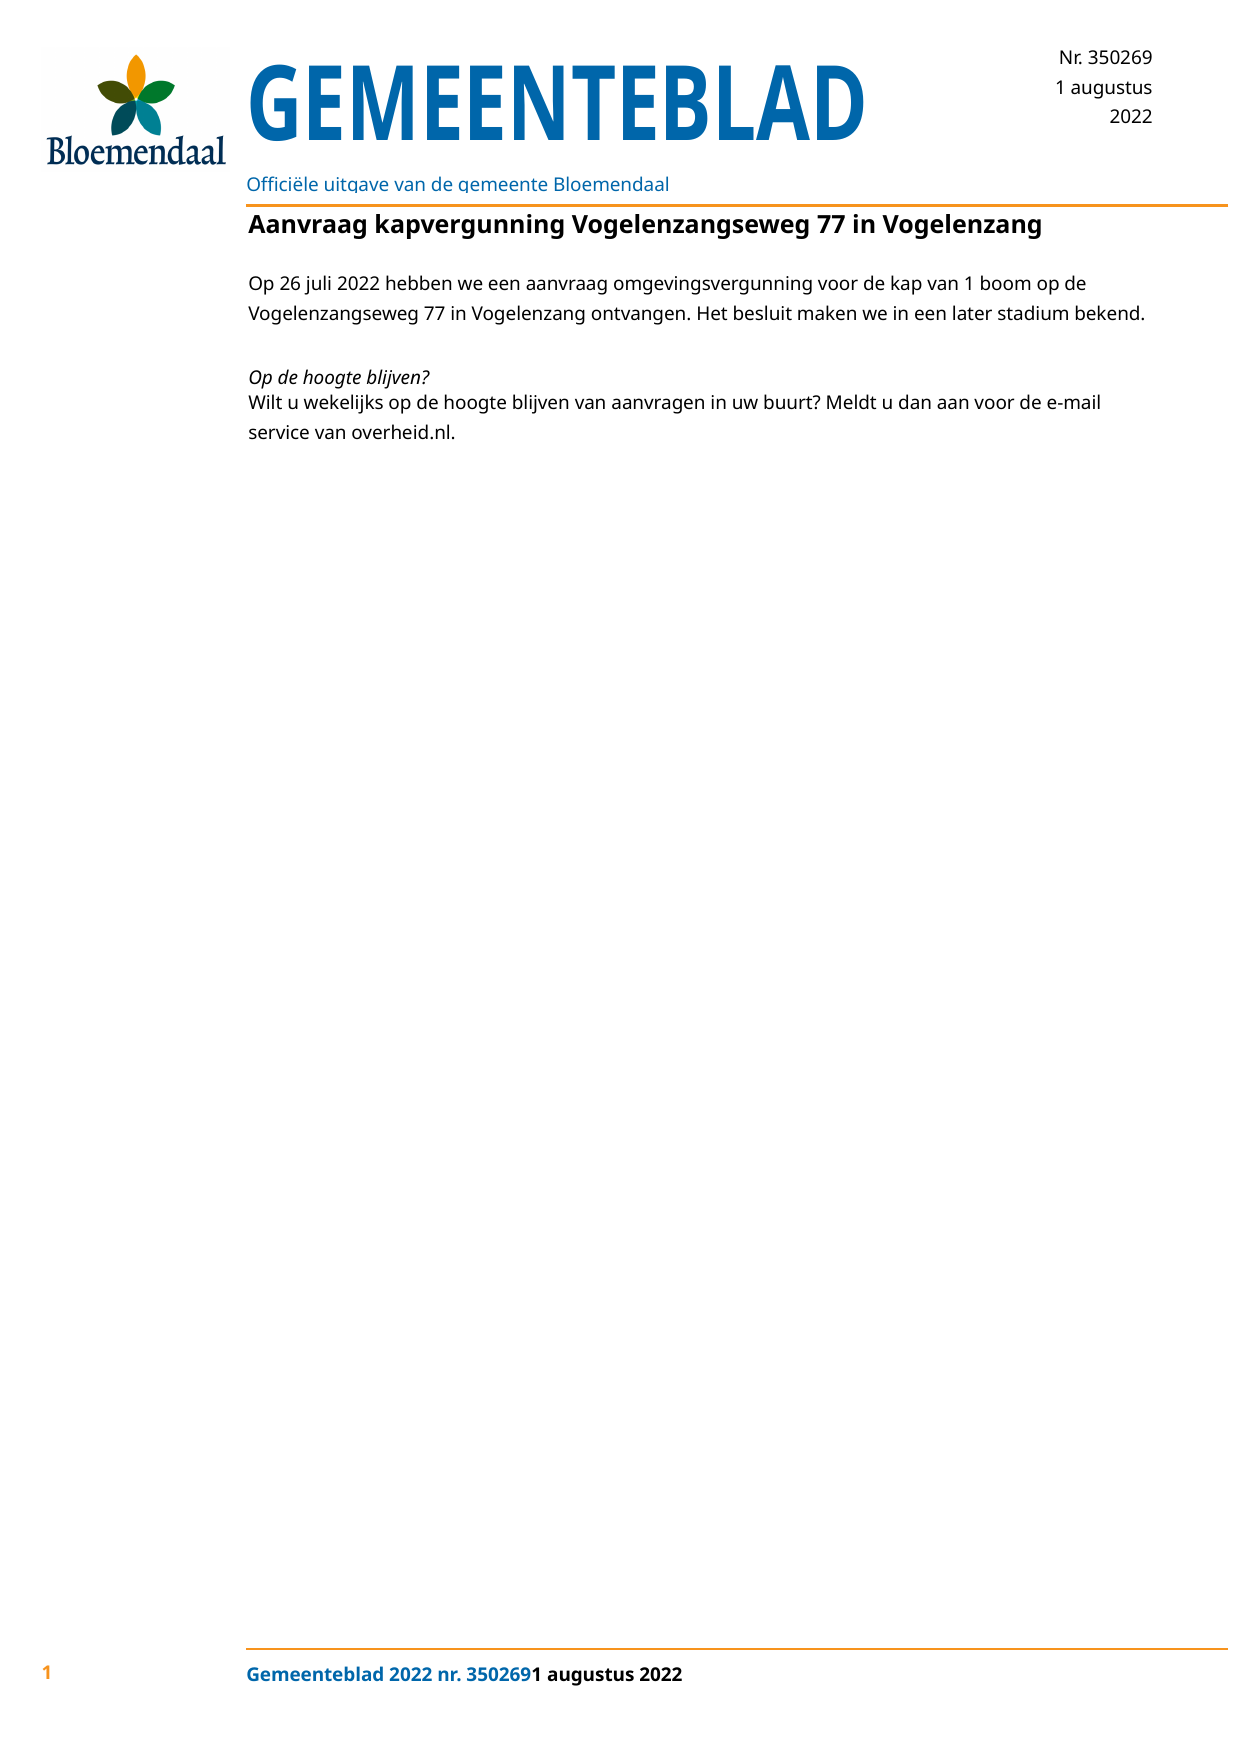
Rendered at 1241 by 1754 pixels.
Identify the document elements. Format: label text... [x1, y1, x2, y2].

text Op 26 juli 2022 hebben we een aanvraag omgevingsvergunning voor de kap van 1 boom op de Vogelenzangseweg 77 in Vogelenzang ontvangen. Het besluit maken we in een later stadium bekend. [248, 270, 1152, 326]
text Aanvraag kapvergunning Vogelenzangseweg 77 in Vogelenzang [248, 207, 1152, 241]
text Wilt u wekelijks op de hoogte blijven van aanvragen in uw buurt? Meldt u dan aan voor de e-mail service van overheid.nl. [248, 389, 1152, 445]
picture [41, 47, 231, 172]
text Op de hoogte blijven? [248, 364, 1152, 389]
